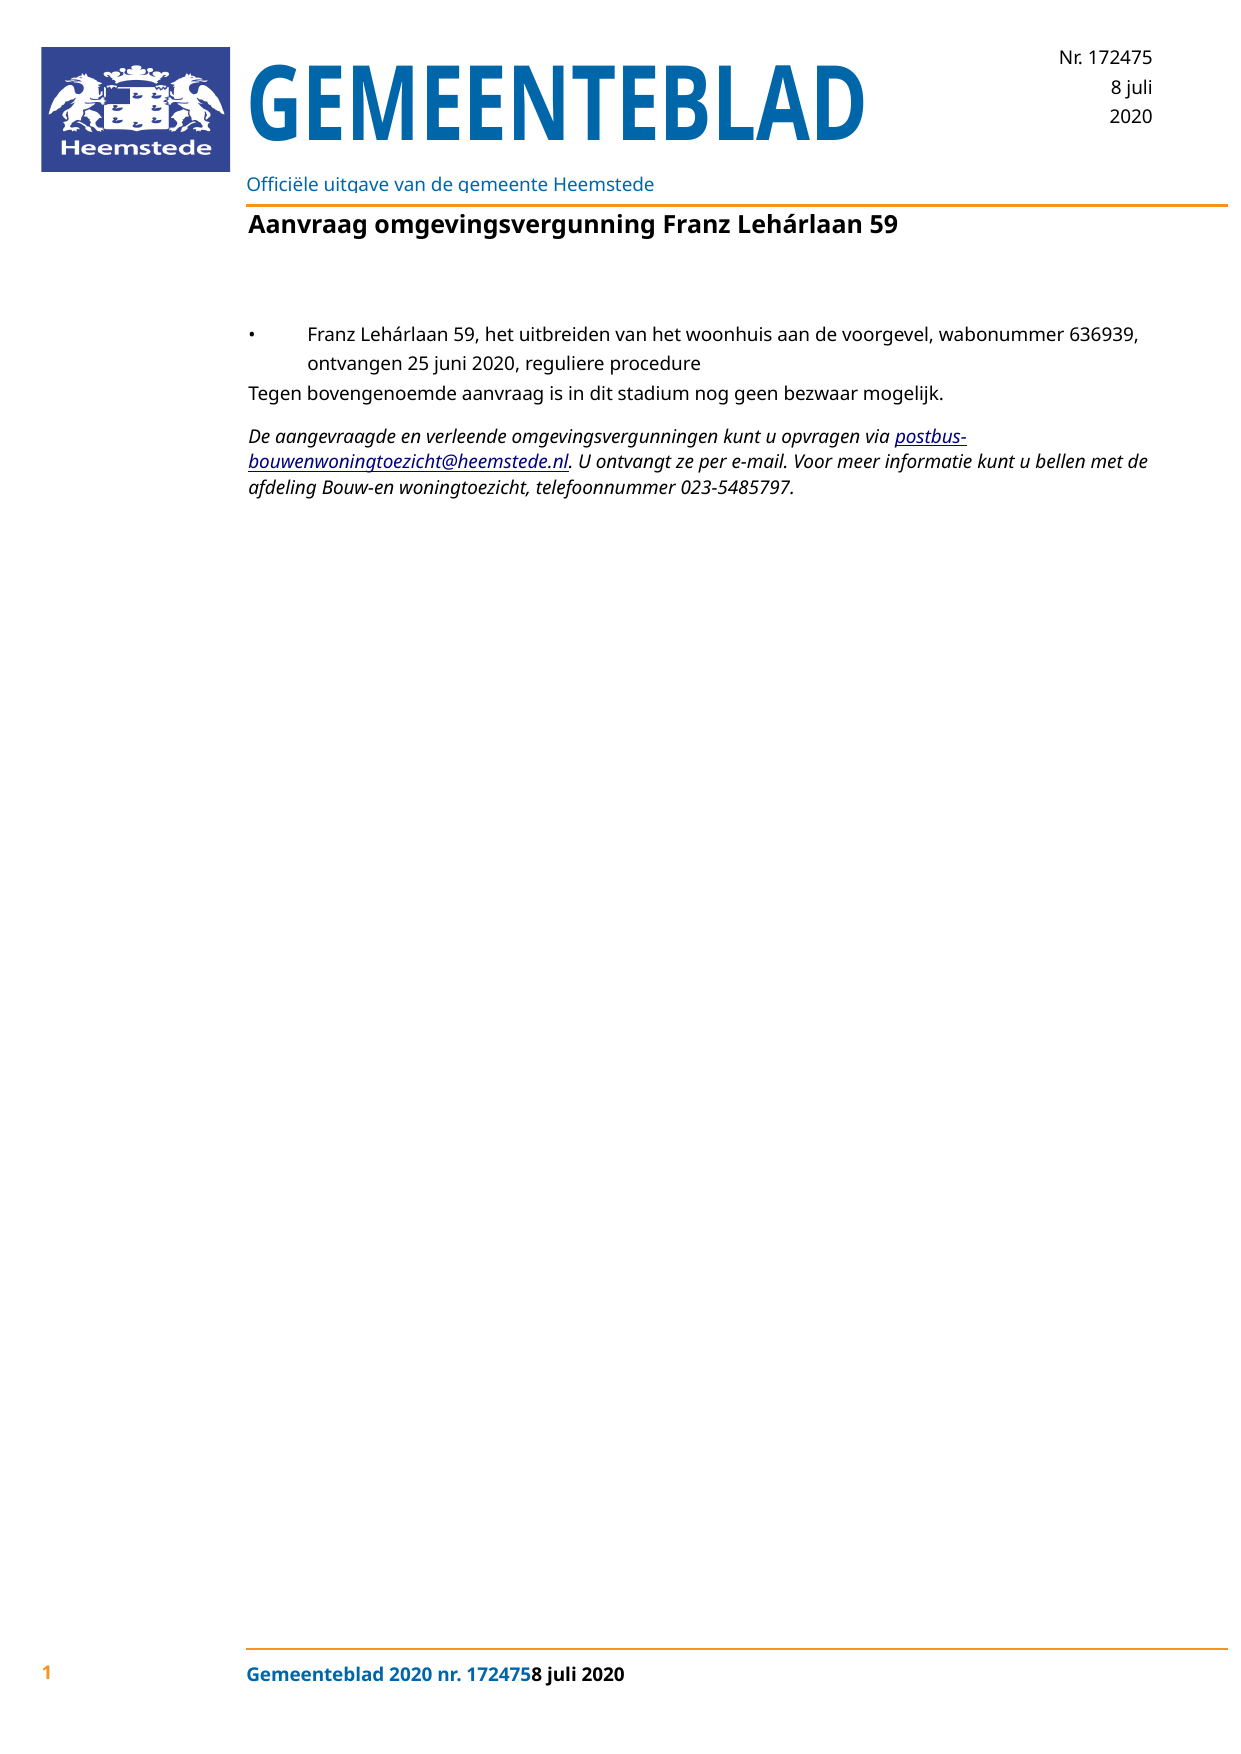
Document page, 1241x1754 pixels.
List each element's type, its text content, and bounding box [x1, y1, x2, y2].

list Franz Lehárlaan 59, het uitbreiden van het woonhuis aan de voorgevel, wabonummer 636939, ontvangen 25 juni 2020, reguliere procedure [248, 321, 1152, 376]
text Tegen bovengenoemde aanvraag is in dit stadium nog geen bezwaar mogelijk. [248, 380, 1152, 406]
picture [41, 47, 231, 172]
text De aangevraagde en verleende omgevingsvergunningen kunt u opvragen via postbus-bouwenwoningtoezicht@heemstede.nl. U ontvangt ze per e-mail. Voor meer informatie kunt u bellen met de afdeling Bouw-en woningtoezicht, telefoonnummer 023-5485797. [248, 423, 1152, 500]
text Aanvraag omgevingsvergunning Franz Lehárlaan 59 [248, 207, 1152, 241]
